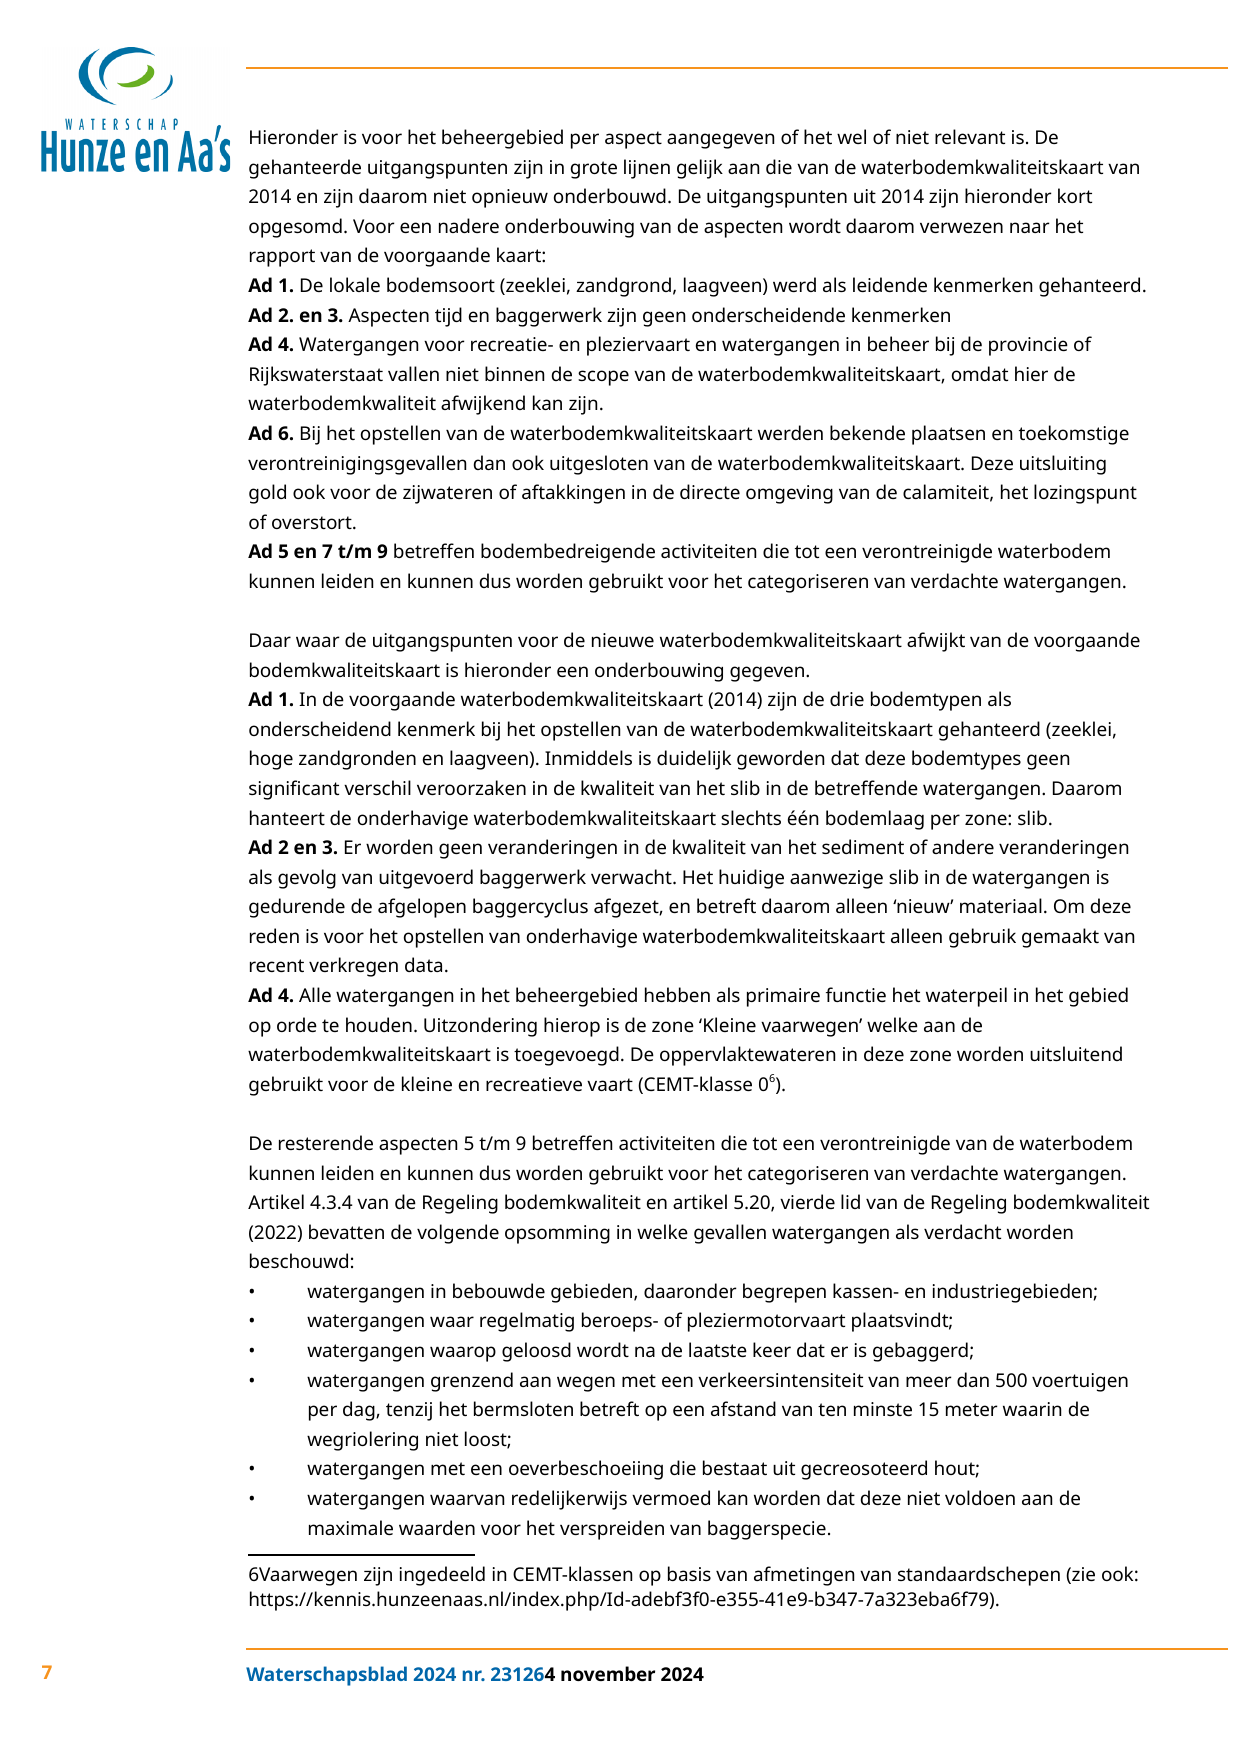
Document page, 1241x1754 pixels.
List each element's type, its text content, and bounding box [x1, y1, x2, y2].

text Ad 1. In de voorgaande waterbodemkwaliteitskaart (2014) zijn de drie bodemtypen als onderscheidend kenmerk bij het opstellen van de waterbodemkwaliteitskaart gehanteerd (zeeklei, hoge zandgronden en laagveen). Inmiddels is duidelijk geworden dat deze bodemtypes geen significant verschil veroorzaken in de kwaliteit van het slib in de betreffende watergangen. Daarom hanteert de onderhavige waterbodemkwaliteitskaart slechts één bodemlaag per zone: slib. [248, 686, 1152, 831]
picture [41, 47, 231, 172]
list watergangen waarop geloosd wordt na de laatste keer dat er is gebaggerd; [248, 1337, 1152, 1363]
list watergangen in bebouwde gebieden, daaronder begrepen kassen- en industriegebieden; [248, 1278, 1152, 1304]
picture [183, 163, 191, 172]
list watergangen met een oeverbeschoeiing die bestaat uit gecreosoteerd hout; [248, 1456, 1152, 1481]
text De resterende aspecten 5 t/m 9 betreffen activiteiten die tot een verontreinigde van de waterbodem kunnen leiden en kunnen dus worden gebruikt voor het categoriseren van verdachte watergangen. Artikel 4.3.4 van de Regeling bodemkwaliteit en artikel 5.20, vierde lid van de Regeling bodemkwaliteit (2022) bevatten de volgende opsomming in welke gevallen watergangen als verdacht worden beschouwd: [248, 1130, 1152, 1274]
picture [226, 145, 231, 156]
picture [47, 154, 51, 172]
text Ad 1. De lokale bodemsoort (zeeklei, zandgrond, laagveen) werd als leidende kenmerken gehanteerd. [248, 272, 1152, 298]
text Ad 4. Alle watergangen in het beheergebied hebben als primaire functie het waterpeil in het gebied op orde te houden. Uitzondering hierop is de zone ‘Kleine vaarwegen’ welke aan de waterbodemkwaliteitskaart is toegevoegd. De oppervlaktewateren in deze zone worden uitsluitend gebruikt voor de kleine en recreatieve vaart (CEMT-klasse 0). [248, 982, 1152, 1097]
list watergangen waarvan redelijkerwijs vermoed kan worden dat deze niet voldoen aan de maximale waarden voor het verspreiden van baggerspecie. [248, 1485, 1152, 1541]
text Ad 2. en 3. Aspecten tijd en baggerwerk zijn geen onderscheidende kenmerken [248, 302, 1152, 328]
text Ad 6. Bij het opstellen van de waterbodemkwaliteitskaart werden bekende plaatsen en toekomstige verontreinigingsgevallen dan ook uitgesloten van de waterbodemkwaliteitskaart. Deze uitsluiting gold ook voor de zijwateren of aftakkingen in de directe omgeving van de calamiteit, het lozingspunt of overstort. [248, 420, 1152, 535]
text Daar waar de uitgangspunten voor de nieuwe waterbodemkwaliteitskaart afwijkt van de voorgaande bodemkwaliteitskaart is hieronder een onderbouwing gegeven. [248, 627, 1152, 683]
text Vaarwegen zijn ingedeeld in CEMT-klassen op basis van afmetingen van standaardschepen (zie ook: https://kennis.hunzeenaas.nl/index.php/Id-adebf3f0-e355-41e9-b347-7a323eba6f79). [248, 1561, 1152, 1612]
list watergangen grenzend aan wegen met een verkeersintensiteit van meer dan 500 voertuigen per dag, tenzij het bermsloten betreft op een afstand van ten minste 15 meter waarin de wegriolering niet loost; [248, 1367, 1152, 1452]
text Ad 2 en 3. Er worden geen veranderingen in de kwaliteit van het sediment of andere veranderingen als gevolg van uitgevoerd baggerwerk verwacht. Het huidige aanwezige slib in de watergangen is gedurende de afgelopen baggercyclus afgezet, en betreft daarom alleen ‘nieuw’ materiaal. Om deze reden is voor het opstellen van onderhavige waterbodemkwaliteitskaart alleen gebruik gemaakt van recent verkregen data. [248, 834, 1152, 978]
text Ad 4. Watergangen voor recreatie- en pleziervaart en watergangen in beheer bij de provincie of Rijkswaterstaat vallen niet binnen de scope van de waterbodemkwaliteitskaart, omdat hier de waterbodemkwaliteit afwijkend kan zijn. [248, 331, 1152, 416]
text Ad 5 en 7 t/m 9 betreffen bodembedreigende activiteiten die tot een verontreinigde waterbodem kunnen leiden en kunnen dus worden gebruikt voor het categoriseren van verdachte watergangen. [248, 538, 1152, 594]
list watergangen waar regelmatig beroeps- of pleziermotorvaart plaatsvindt; [248, 1308, 1152, 1333]
text Hieronder is voor het beheergebied per aspect aangegeven of het wel of niet relevant is. De gehanteerde uitgangspunten zijn in grote lijnen gelijk aan die van de waterbodemkwaliteitskaart van 2014 en zijn daarom niet opnieuw onderbouwd. De uitgangspunten uit 2014 zijn hieronder kort opgesomd. Voor een nadere onderbouwing van de aspecten wordt daarom verwezen naar het rapport van de voorgaande kaart: [248, 124, 1152, 268]
